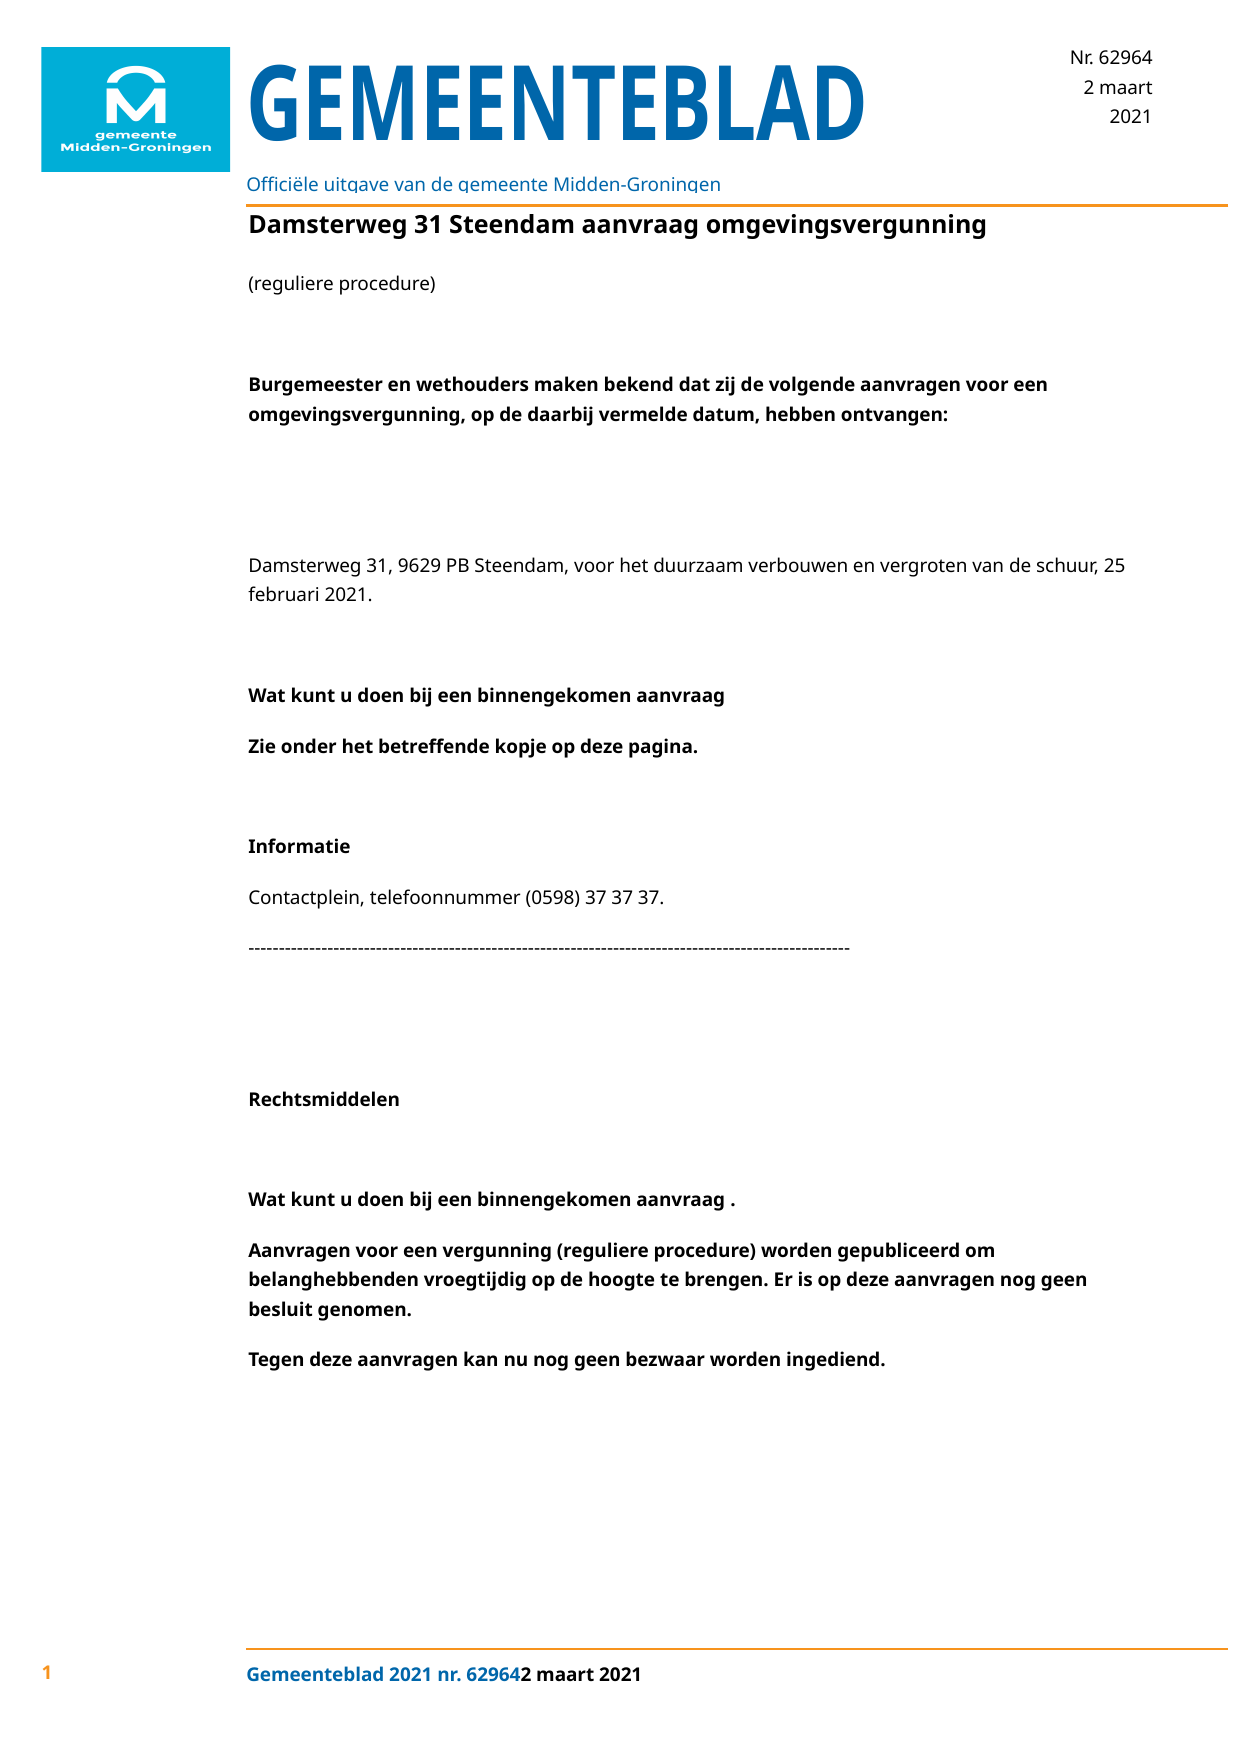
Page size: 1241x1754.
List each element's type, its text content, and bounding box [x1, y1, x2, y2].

text Wat kunt u doen bij een binnengekomen aanvraag . [248, 1187, 1152, 1212]
text (reguliere procedure) [248, 270, 1152, 296]
text Wat kunt u doen bij een binnengekomen aanvraag [248, 682, 1152, 708]
text Damsterweg 31 Steendam aanvraag omgevingsvergunning [248, 207, 1152, 241]
text Rechtsmiddelen [248, 1086, 1152, 1111]
text Aanvragen voor een vergunning (reguliere procedure) worden gepubliceerd om belanghebbenden vroegtijdig op de hoogte te brengen. Er is op deze aanvragen nog geen besluit genomen. [248, 1237, 1152, 1322]
picture [108, 66, 164, 82]
text Tegen deze aanvragen kan nu nog geen bezwaar worden ingediend. [248, 1347, 1152, 1372]
picture [107, 89, 165, 122]
text Zie onder het betreffende kopje op deze pagina. [248, 733, 1152, 758]
text Informatie [248, 834, 1152, 859]
text --------------------------------------------------------------------------------------------------- [248, 934, 1152, 960]
text Burgemeester en wethouders maken bekend dat zij de volgende aanvragen voor een omgevingsvergunning, op de daarbij vermelde datum, hebben ontvangen: [248, 371, 1152, 426]
text Contactplein, telefoonnummer (0598) 37 37 37. [248, 884, 1152, 910]
text Damsterweg 31, 9629 PB Steendam, voor het duurzaam verbouwen en vergroten van de schuur, 25 februari 2021. [248, 552, 1152, 607]
picture [184, 146, 190, 153]
